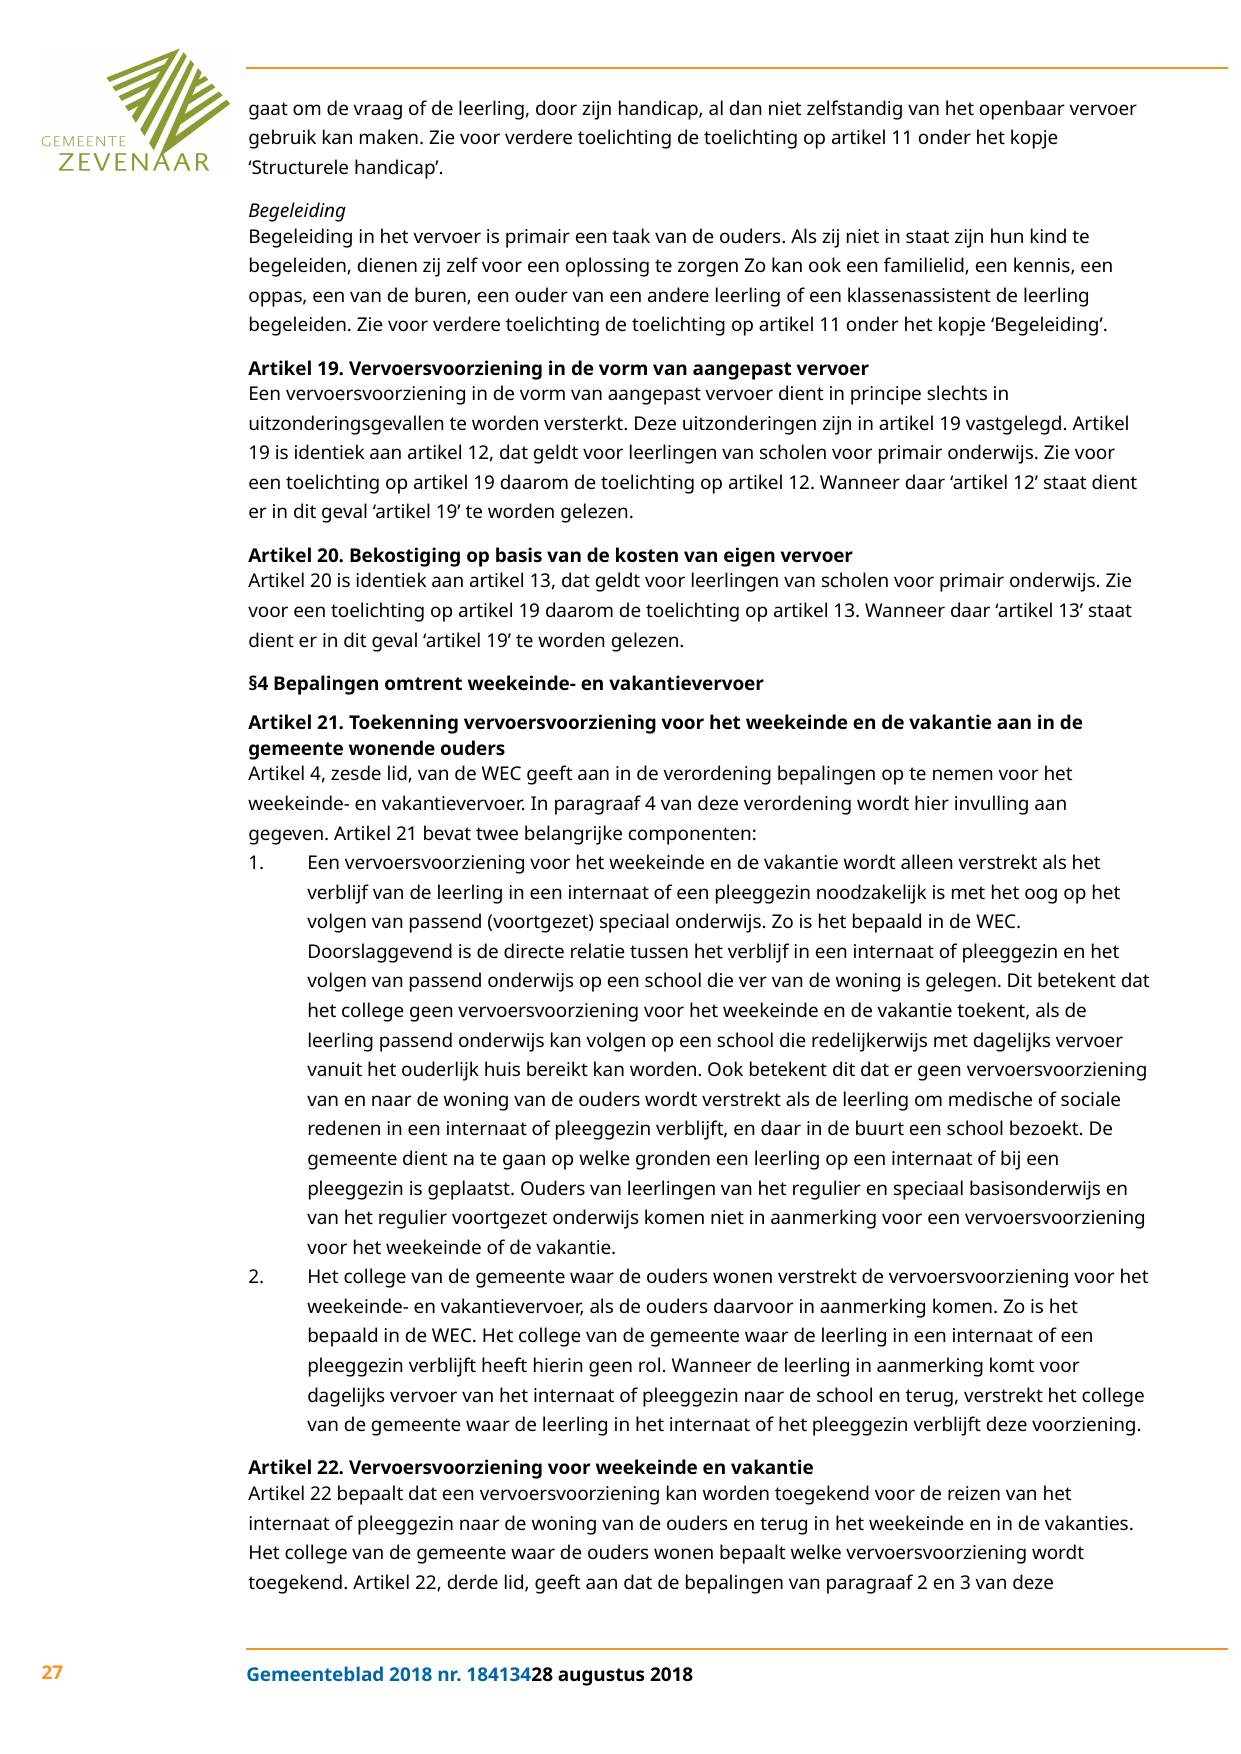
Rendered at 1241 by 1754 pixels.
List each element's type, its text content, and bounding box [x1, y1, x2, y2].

text Artikel 22 bepaalt dat een vervoersvoorziening kan worden toegekend voor de reizen van het internaat of pleeggezin naar de woning van de ouders en terug in het weekeinde en in de vakanties. Het college van de gemeente waar de ouders wonen bepaalt welke vervoersvoorziening wordt toegekend. Artikel 22, derde lid, geeft aan dat de bepalingen van paragraaf 2 en 3 van deze [248, 1480, 1152, 1595]
picture [41, 47, 231, 172]
text Begeleiding [248, 197, 1152, 223]
text Een vervoersvoorziening in de vorm van aangepast vervoer dient in principe slechts in uitzonderingsgevallen te worden versterkt. Deze uitzonderingen zijn in artikel 19 vastgelegd. Artikel 19 is identiek aan artikel 12, dat geldt voor leerlingen van scholen voor primair onderwijs. Zie voor een toelichting op artikel 19 daarom de toelichting op artikel 12. Wanneer daar ‘artikel 12’ staat dient er in dit geval ‘artikel 19’ te worden gelezen. [248, 380, 1152, 524]
text Artikel 22. Vervoersvoorziening voor weekeinde en vakantie [248, 1454, 1152, 1480]
text §4 Bepalingen omtrent weekeinde- en vakantievervoer [248, 670, 1152, 696]
text gaat om de vraag of de leerling, door zijn handicap, al dan niet zelfstandig van het openbaar vervoer gebruik kan maken. Zie voor verdere toelichting de toelichting op artikel 11 onder het kopje ‘Structurele handicap’. [248, 95, 1152, 180]
text Artikel 21. Toekenning vervoersvoorziening voor het weekeinde en de vakantie aan in de gemeente wonende ouders [248, 709, 1152, 761]
text Artikel 19. Vervoersvoorziening in de vorm van aangepast vervoer [248, 355, 1152, 380]
text Begeleiding in het vervoer is primair een taak van de ouders. Als zij niet in staat zijn hun kind te begeleiden, dienen zij zelf voor een oplossing te zorgen Zo kan ook een familielid, een kennis, een oppas, een van de buren, een ouder van een andere leerling of een klassenassistent de leerling begeleiden. Zie voor verdere toelichting de toelichting op artikel 11 onder het kopje ‘Begeleiding’. [248, 223, 1152, 337]
text Artikel 4, zesde lid, van de WEC geeft aan in de verordening bepalingen op te nemen voor het weekeinde- en vakantievervoer. In paragraaf 4 van deze verordening wordt hier invulling aan gegeven. Artikel 21 bevat twee belangrijke componenten: [248, 761, 1152, 846]
text Artikel 20 is identiek aan artikel 13, dat geldt voor leerlingen van scholen voor primair onderwijs. Zie voor een toelichting op artikel 19 daarom de toelichting op artikel 13. Wanneer daar ‘artikel 13’ staat dient er in dit geval ‘artikel 19’ te worden gelezen. [248, 568, 1152, 652]
list Een vervoersvoorziening voor het weekeinde en de vakantie wordt alleen verstrekt als het verblijf van de leerling in een internaat of een pleeggezin noodzakelijk is met het oog op het volgen van passend (voortgezet) speciaal onderwijs. Zo is het bepaald in de WEC. Doorslaggevend is de directe relatie tussen het verblijf in een internaat of pleeggezin en het volgen van passend onderwijs op een school die ver van de woning is gelegen. Dit betekent dat het college geen vervoersvoorziening voor het weekeinde en de vakantie toekent, als de leerling passend onderwijs kan volgen op een school die redelijkerwijs met dagelijks vervoer vanuit het ouderlijk huis bereikt kan worden. Ook betekent dit dat er geen vervoersvoorziening van en naar de woning van de ouders wordt verstrekt als de leerling om medische of sociale redenen in een internaat of pleeggezin verblijft, en daar in de buurt een school bezoekt. De gemeente dient na te gaan op welke gronden een leerling op een internaat of bij een pleeggezin is geplaatst. Ouders van leerlingen van het regulier en speciaal basisonderwijs en van het regulier voortgezet onderwijs komen niet in aanmerking voor een vervoersvoorziening voor het weekeinde of de vakantie. [248, 849, 1152, 1260]
list Het college van de gemeente waar de ouders wonen verstrekt de vervoersvoorziening voor het weekeinde- en vakantievervoer, als de ouders daarvoor in aanmerking komen. Zo is het bepaald in de WEC. Het college van de gemeente waar de leerling in een internaat of een pleeggezin verblijft heeft hierin geen rol. Wanneer de leerling in aanmerking komt voor dagelijks vervoer van het internaat of pleeggezin naar de school en terug, verstrekt het college van de gemeente waar de leerling in het internaat of het pleeggezin verblijft deze voorziening. [248, 1263, 1152, 1437]
text Artikel 20. Bekostiging op basis van de kosten van eigen vervoer [248, 542, 1152, 568]
